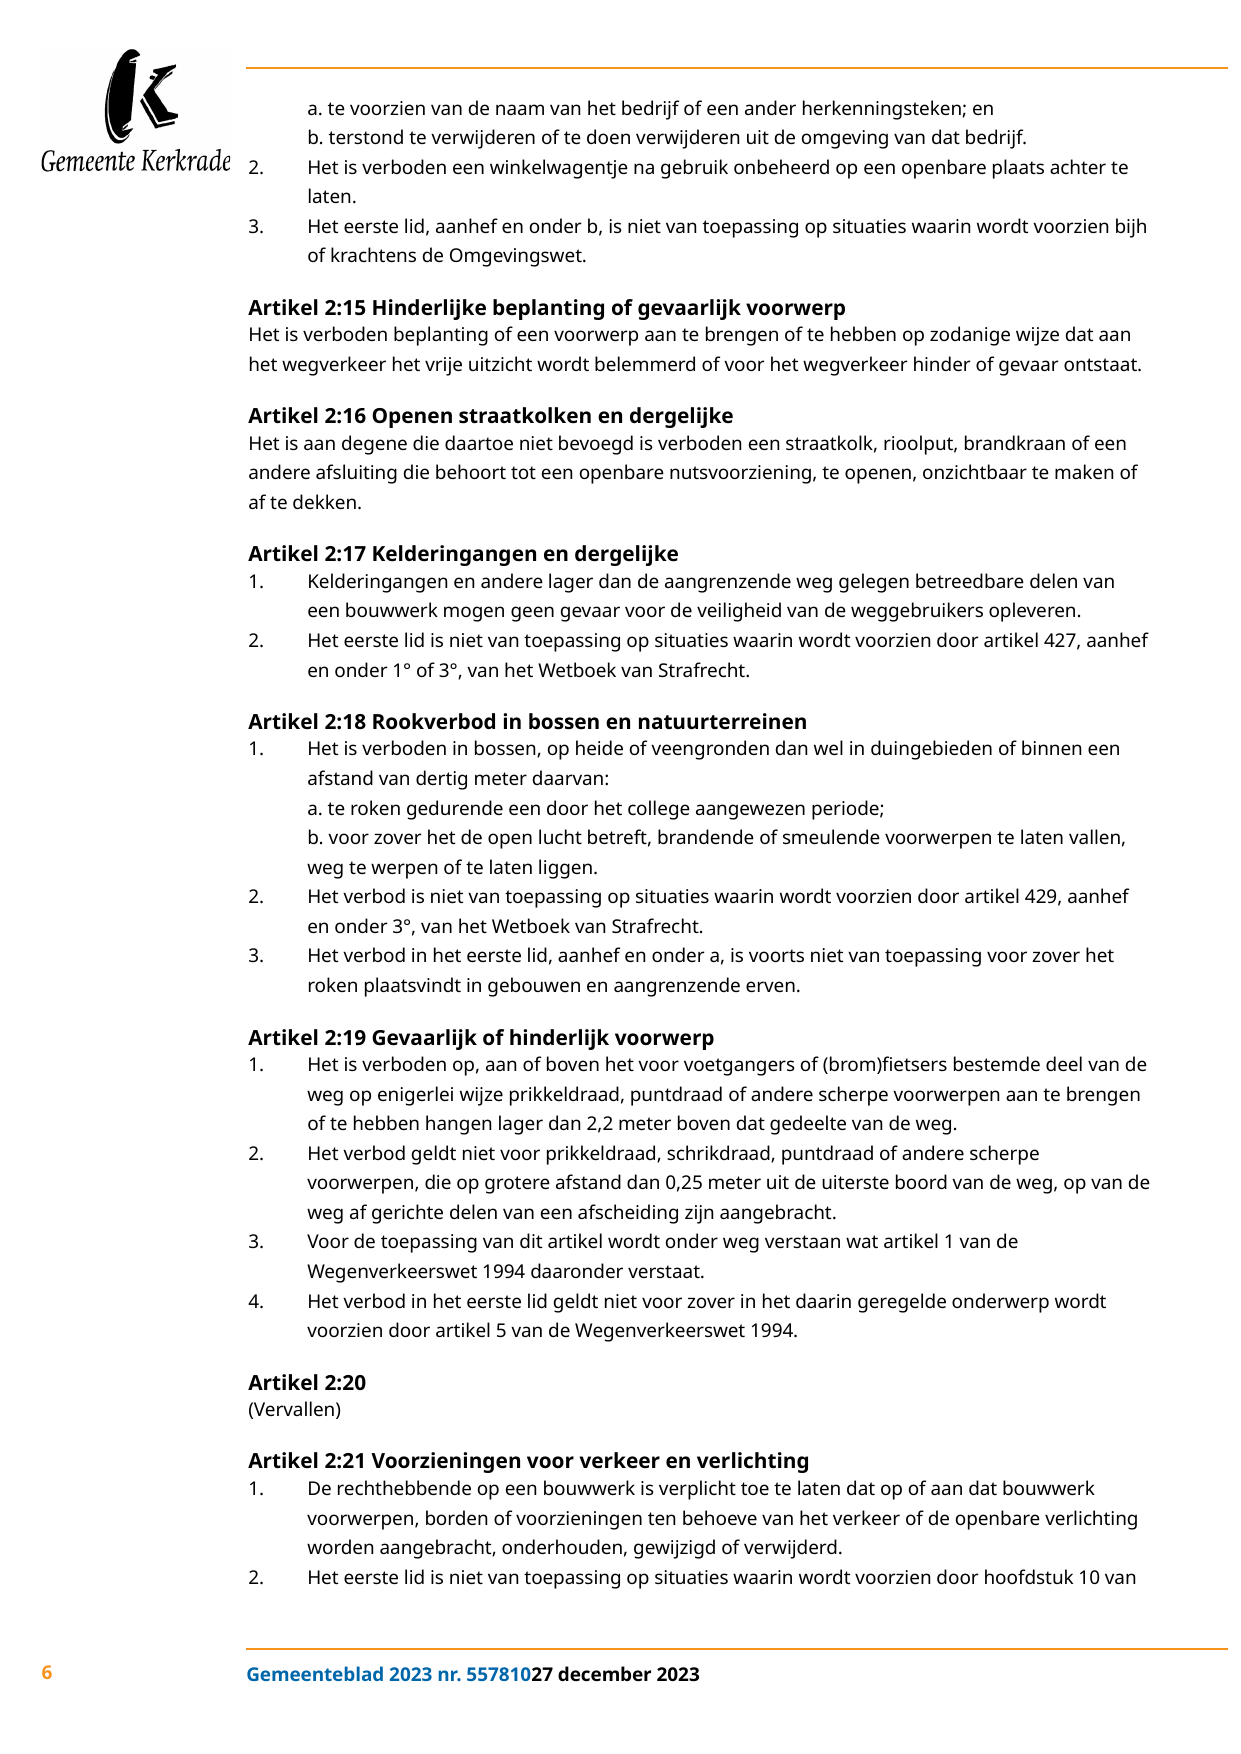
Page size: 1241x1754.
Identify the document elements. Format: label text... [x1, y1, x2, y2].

list Het verbod geldt niet voor prikkeldraad, schrikdraad, puntdraad of andere scherpe voorwerpen, die op grotere afstand dan 0,25 meter uit de uiterste boord van de weg, op van de weg af gerichte delen van een afscheiding zijn aangebracht. [248, 1140, 1152, 1225]
list Het eerste lid, aanhef en onder b, is niet van toepassing op situaties waarin wordt voorzien bijh of krachtens de Omgevingswet. [248, 213, 1152, 268]
text Artikel 2:17 Kelderingangen en dergelijke [248, 539, 1152, 568]
text Het is verboden beplanting of een voorwerp aan te brengen of te hebben op zodanige wijze dat aan het wegverkeer het vrije uitzicht wordt belemmerd of voor het wegverkeer hinder of gevaar ontstaat. [248, 322, 1152, 377]
list b. voor zover het de open lucht betreft, brandende of smeulende voorwerpen te laten vallen, weg te werpen of te laten liggen. [248, 824, 1152, 880]
text Artikel 2:19 Gevaarlijk of hinderlijk voorwerp [248, 1023, 1152, 1051]
text Artikel 2:15 Hinderlijke beplanting of gevaarlijk voorwerp [248, 293, 1152, 322]
list Het verbod in het eerste lid, aanhef en onder a, is voorts niet van toepassing voor zover het roken plaatsvindt in gebouwen en aangrenzende erven. [248, 943, 1152, 998]
list Voor de toepassing van dit artikel wordt onder weg verstaan wat artikel 1 van de Wegenverkeerswet 1994 daaronder verstaat. [248, 1229, 1152, 1284]
list Het verbod in het eerste lid geldt niet voor zover in het daarin geregelde onderwerp wordt voorzien door artikel 5 van de Wegenverkeerswet 1994. [248, 1288, 1152, 1343]
list a. te roken gedurende een door het college aangewezen periode; [248, 795, 1152, 821]
list Kelderingangen en andere lager dan de aangrenzende weg gelegen betreedbare delen van een bouwwerk mogen geen gevaar voor de veiligheid van de weggebruikers opleveren. [248, 568, 1152, 623]
picture [41, 47, 231, 172]
text Artikel 2:21 Voorzieningen voor verkeer en verlichting [248, 1447, 1152, 1475]
list Het eerste lid is niet van toepassing op situaties waarin wordt voorzien door hoofdstuk 10 van [248, 1564, 1152, 1589]
list Het is verboden op, aan of boven het voor voetgangers of (brom)fietsers bestemde deel van de weg op enigerlei wijze prikkeldraad, puntdraad of andere scherpe voorwerpen aan te brengen of te hebben hangen lager dan 2,2 meter boven dat gedeelte van de weg. [248, 1051, 1152, 1136]
text Artikel 2:18 Rookverbod in bossen en natuurterreinen [248, 707, 1152, 736]
text (Vervallen) [248, 1396, 1152, 1422]
list Het is verboden een winkelwagentje na gebruik onbeheerd op een openbare plaats achter te laten. [248, 154, 1152, 209]
text Het is aan degene die daartoe niet bevoegd is verboden een straatkolk, rioolput, brandkraan of een andere afsluiting die behoort tot een openbare nutsvoorziening, te openen, onzichtbaar te maken of af te dekken. [248, 430, 1152, 515]
text Artikel 2:20 [248, 1368, 1152, 1396]
list b. terstond te verwijderen of te doen verwijderen uit de omgeving van dat bedrijf. [248, 124, 1152, 150]
list De rechthebbende op een bouwwerk is verplicht toe te laten dat op of aan dat bouwwerk voorwerpen, borden of voorzieningen ten behoeve van het verkeer of de openbare verlichting worden aangebracht, onderhouden, gewijzigd of verwijderd. [248, 1475, 1152, 1560]
list Het eerste lid is niet van toepassing op situaties waarin wordt voorzien door artikel 427, aanhef en onder 1° of 3°, van het Wetboek van Strafrecht. [248, 627, 1152, 682]
text Artikel 2:16 Openen straatkolken en dergelijke [248, 402, 1152, 430]
list Het verbod is niet van toepassing op situaties waarin wordt voorzien door artikel 429, aanhef en onder 3°, van het Wetboek van Strafrecht. [248, 883, 1152, 939]
list a. te voorzien van de naam van het bedrijf of een ander herkenningsteken; en [248, 95, 1152, 121]
list Het is verboden in bossen, op heide of veengronden dan wel in duingebieden of binnen een afstand van dertig meter daarvan: [248, 736, 1152, 791]
